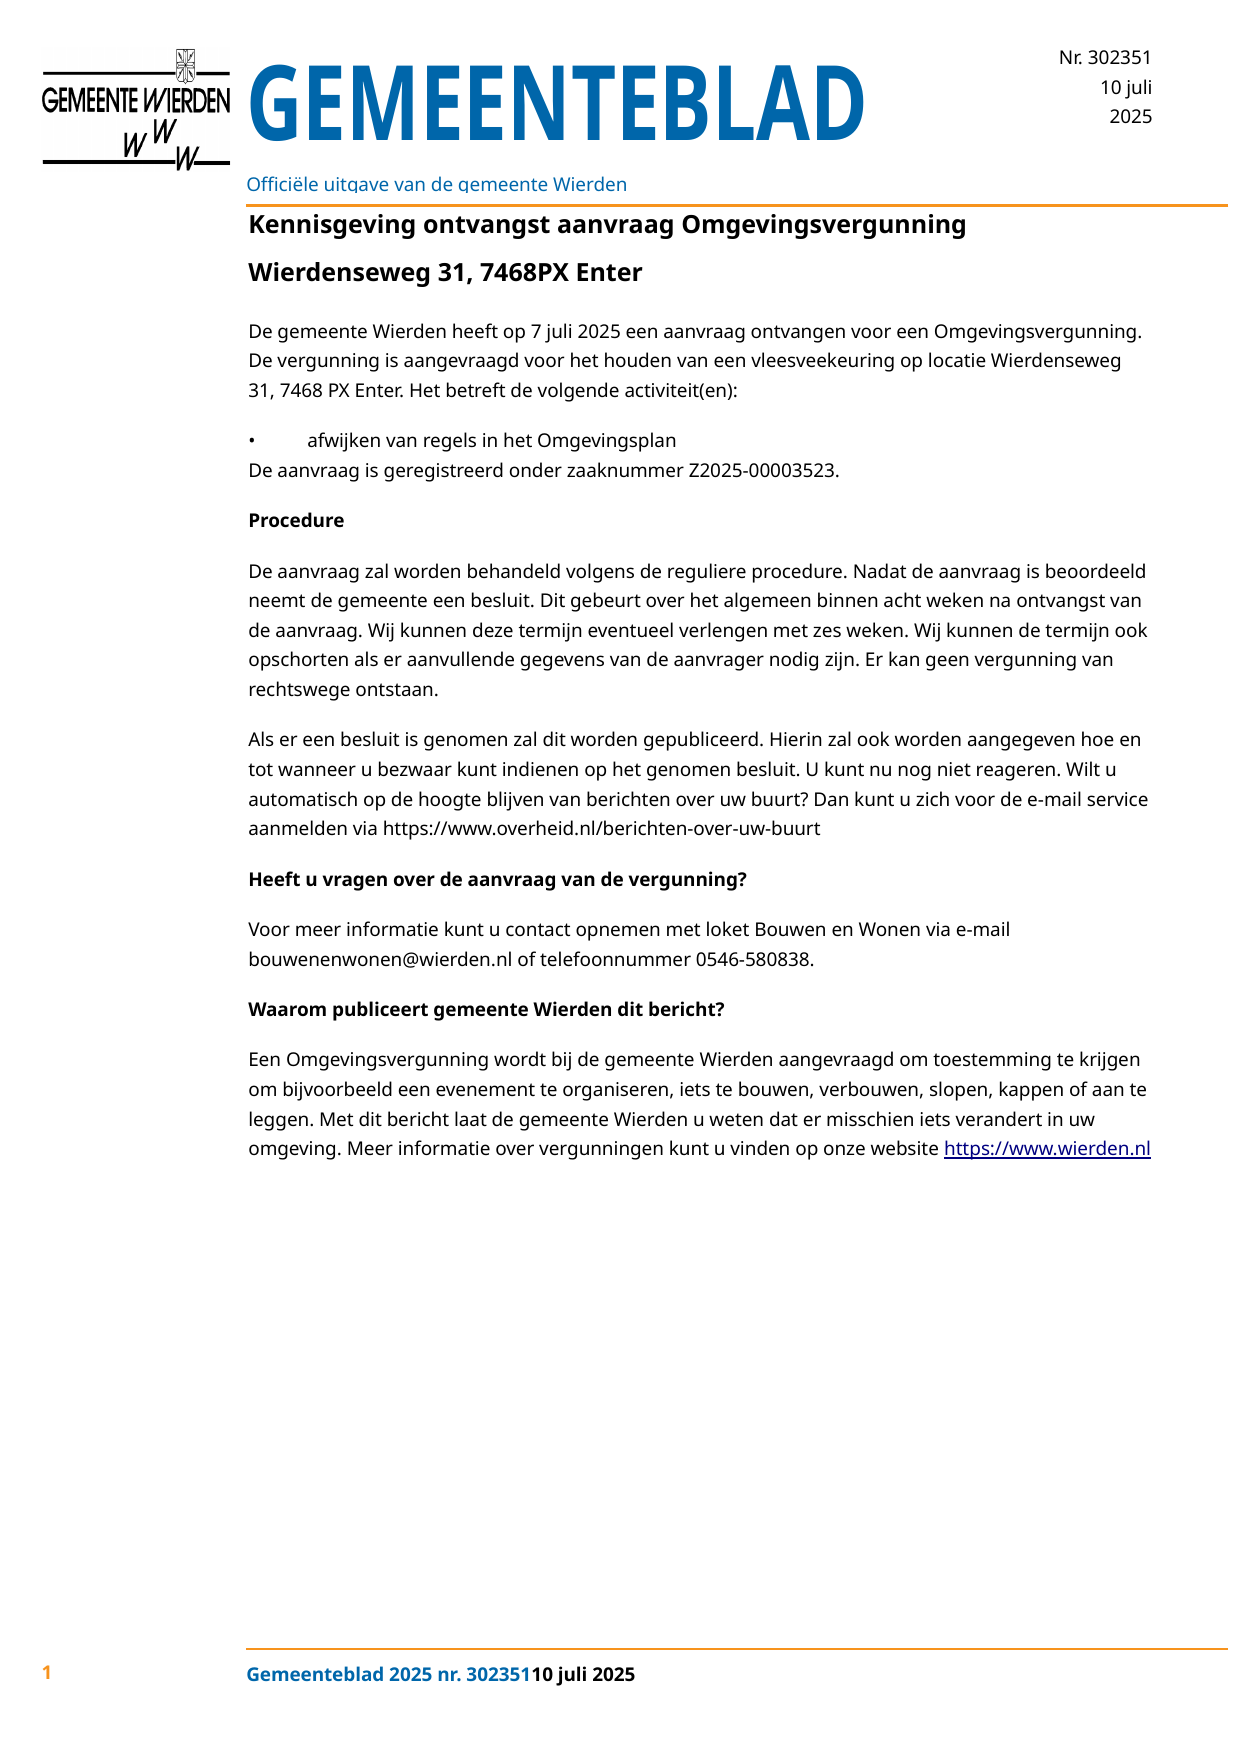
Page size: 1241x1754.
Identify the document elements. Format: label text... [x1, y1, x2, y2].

text Als er een besluit is genomen zal dit worden gepubliceerd. Hierin zal ook worden aangegeven hoe en tot wanneer u bezwaar kunt indienen op het genomen besluit. U kunt nu nog niet reageren. Wilt u automatisch op de hoogte blijven van berichten over uw buurt? Dan kunt u zich voor de e-mail service aanmelden via https://www.overheid.nl/berichten-over-uw-buurt [248, 727, 1152, 841]
text Heeft u vragen over de aanvraag van de vergunning? [248, 866, 1152, 892]
text De aanvraag is geregistreerd onder zaaknummer Z2025-00003523. [248, 457, 1152, 483]
list afwijken van regels in het Omgevingsplan [248, 427, 1152, 453]
text De gemeente Wierden heeft op 7 juli 2025 een aanvraag ontvangen voor een Omgevingsvergunning. De vergunning is aangevraagd voor het houden van een vleesveekeuring op locatie Wierdenseweg 31, 7468 PX Enter. Het betreft de volgende activiteit(en): [248, 318, 1152, 403]
text Waarom publiceert gemeente Wierden dit bericht? [248, 996, 1152, 1022]
text Een Omgevingsvergunning wordt bij de gemeente Wierden aangevraagd om toestemming te krijgen om bijvoorbeeld een evenement te organiseren, iets te bouwen, verbouwen, slopen, kappen of aan te leggen. Met dit bericht laat de gemeente Wierden u weten dat er misschien iets verandert in uw omgeving. Meer informatie over vergunningen kunt u vinden op onze website https://www.wierden.nl [248, 1047, 1152, 1161]
picture [41, 47, 231, 172]
text De aanvraag zal worden behandeld volgens de reguliere procedure. Nadat de aanvraag is beoordeeld neemt de gemeente een besluit. Dit gebeurt over het algemeen binnen acht weken na ontvangst van de aanvraag. Wij kunnen deze termijn eventueel verlengen met zes weken. Wij kunnen de termijn ook opschorten als er aanvullende gegevens van de aanvrager nodig zijn. Er kan geen vergunning van rechtswege ontstaan. [248, 558, 1152, 702]
text Kennisgeving ontvangst aanvraag Omgevingsvergunning Wierdenseweg 31, 7468PX Enter [248, 207, 1152, 288]
text Procedure [248, 507, 1152, 533]
text Voor meer informatie kunt u contact opnemen met loket Bouwen en Wonen via e-mail bouwenenwonen@wierden.nl of telefoonnummer 0546-580838. [248, 916, 1152, 972]
